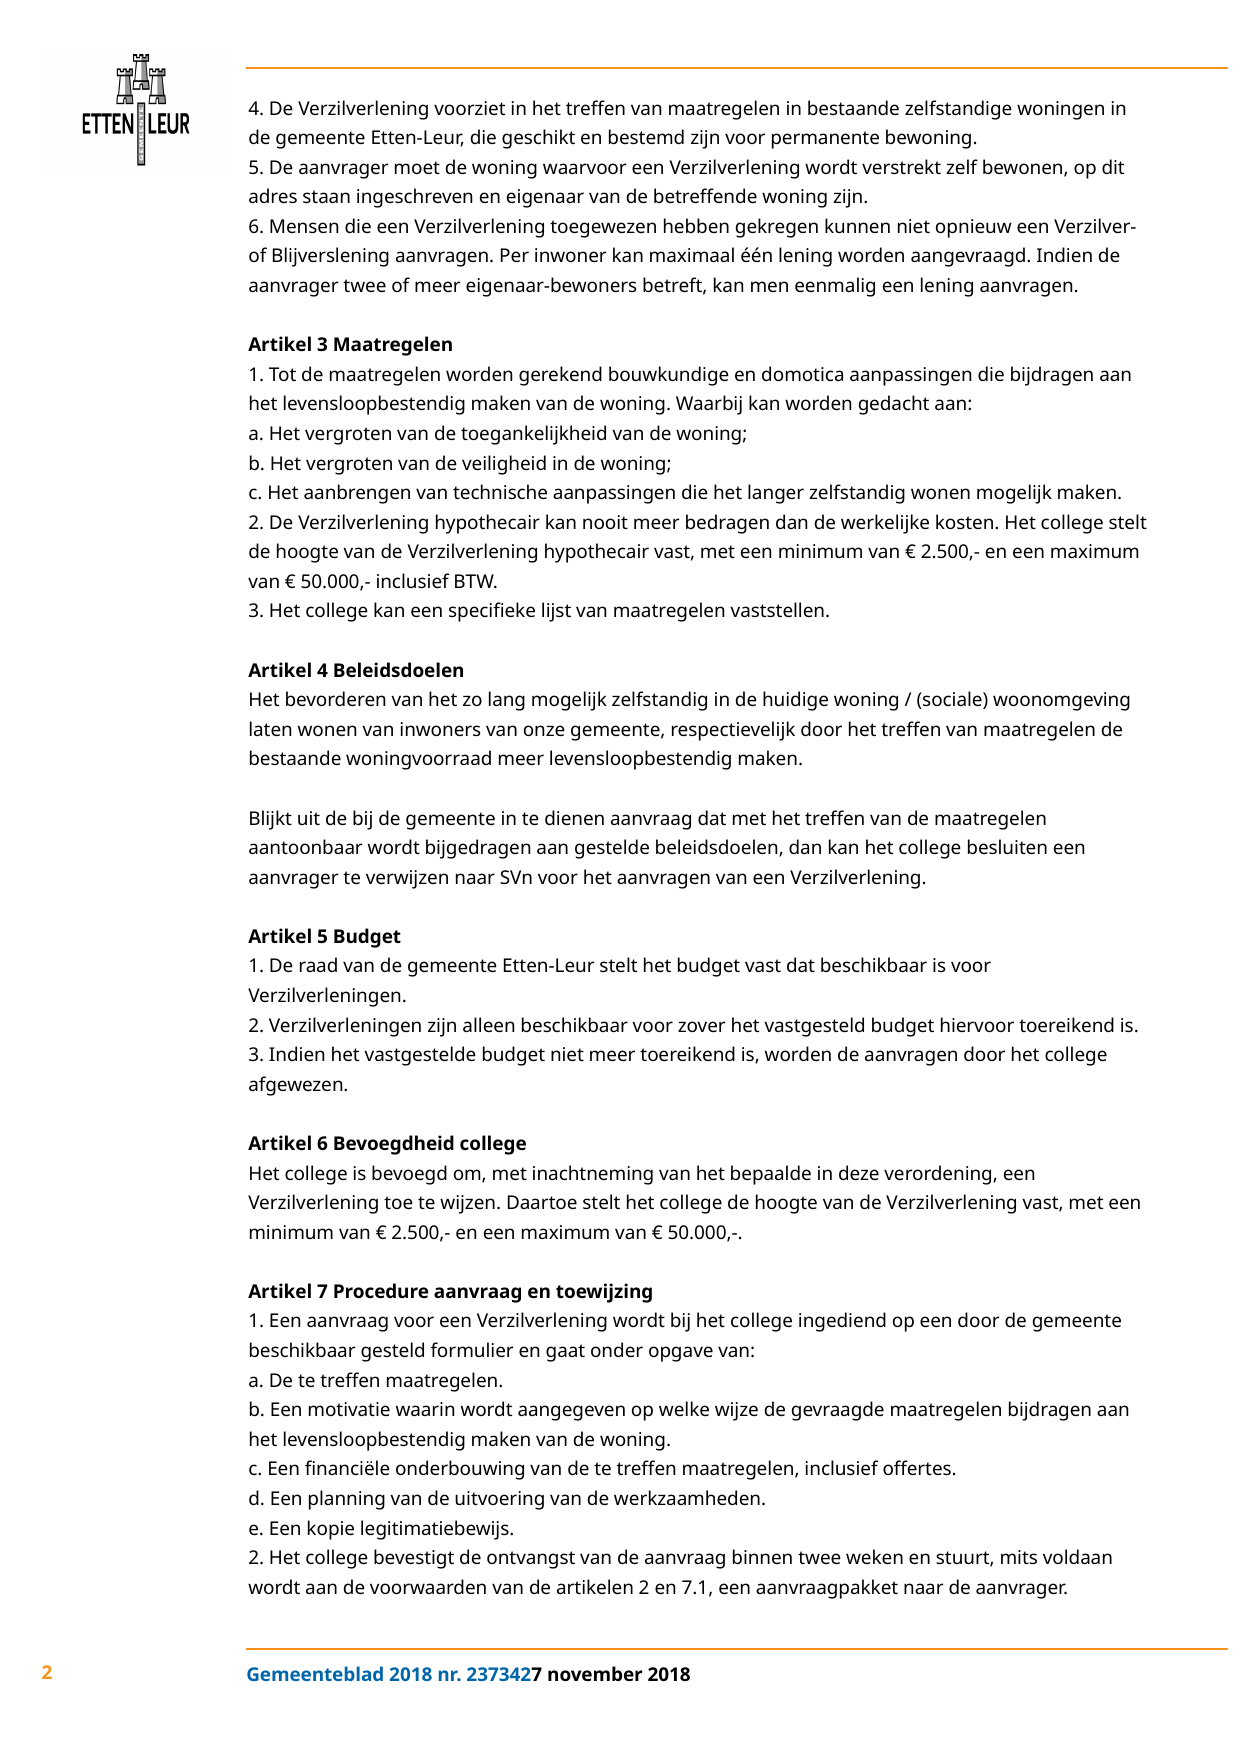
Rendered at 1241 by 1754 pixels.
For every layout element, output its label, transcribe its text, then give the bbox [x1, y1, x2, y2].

text Artikel 4 Beleidsdoelen [248, 657, 1152, 683]
text Het bevorderen van het zo lang mogelijk zelfstandig in de huidige woning / (sociale) woonomgeving laten wonen van inwoners van onze gemeente, respectievelijk door het treffen van maatregelen de bestaande woningvoorraad meer levensloopbestendig maken. [248, 686, 1152, 771]
text 4. De Verzilverlening voorziet in het treffen van maatregelen in bestaande zelfstandige woningen in de gemeente Etten-Leur, die geschikt en bestemd zijn voor permanente bewoning. [248, 95, 1152, 150]
text b. Een motivatie waarin wordt aangegeven op welke wijze de gevraagde maatregelen bijdragen aan het levensloopbestendig maken van de woning. [248, 1396, 1152, 1452]
text 3. Het college kan een specifieke lijst van maatregelen vaststellen. [248, 598, 1152, 623]
text 1. Een aanvraag voor een Verzilverlening wordt bij het college ingediend op een door de gemeente beschikbaar gesteld formulier en gaat onder opgave van: [248, 1308, 1152, 1363]
text Artikel 3 Maatregelen [248, 331, 1152, 357]
text d. Een planning van de uitvoering van de werkzaamheden. [248, 1485, 1152, 1511]
text 6. Mensen die een Verzilverlening toegewezen hebben gekregen kunnen niet opnieuw een Verzilver- of Blijverslening aanvragen. Per inwoner kan maximaal één lening worden aangevraagd. Indien de aanvrager twee of meer eigenaar-bewoners betreft, kan men eenmalig een lening aanvragen. [248, 213, 1152, 298]
text Artikel 5 Budget [248, 923, 1152, 949]
text Het college is bevoegd om, met inachtneming van het bepaalde in deze verordening, een Verzilverlening toe te wijzen. Daartoe stelt het college de hoogte van de Verzilverlening vast, met een minimum van € 2.500,- en een maximum van € 50.000,-. [248, 1160, 1152, 1245]
picture [41, 47, 231, 172]
text 1. Tot de maatregelen worden gerekend bouwkundige en domotica aanpassingen die bijdragen aan het levensloopbestendig maken van de woning. Waarbij kan worden gedacht aan: [248, 361, 1152, 416]
text c. Een financiële onderbouwing van de te treffen maatregelen, inclusief offertes. [248, 1456, 1152, 1481]
text 1. De raad van de gemeente Etten-Leur stelt het budget vast dat beschikbaar is voor Verzilverleningen. [248, 953, 1152, 1008]
text Blijkt uit de bij de gemeente in te dienen aanvraag dat met het treffen van de maatregelen aantoonbaar wordt bijgedragen aan gestelde beleidsdoelen, dan kan het college besluiten een aanvrager te verwijzen naar SVn voor het aanvragen van een Verzilverlening. [248, 805, 1152, 890]
text e. Een kopie legitimatiebewijs. [248, 1515, 1152, 1541]
text b. Het vergroten van de veiligheid in de woning; [248, 450, 1152, 476]
text 2. Het college bevestigt de ontvangst van de aanvraag binnen twee weken en stuurt, mits voldaan wordt aan de voorwaarden van de artikelen 2 en 7.1, een aanvraagpakket naar de aanvrager. [248, 1544, 1152, 1600]
text 5. De aanvrager moet de woning waarvoor een Verzilverlening wordt verstrekt zelf bewonen, op dit adres staan ingeschreven en eigenaar van de betreffende woning zijn. [248, 154, 1152, 209]
text Artikel 6 Bevoegdheid college [248, 1130, 1152, 1156]
text 3. Indien het vastgestelde budget niet meer toereikend is, worden de aanvragen door het college afgewezen. [248, 1041, 1152, 1097]
text Artikel 7 Procedure aanvraag en toewijzing [248, 1278, 1152, 1304]
text a. Het vergroten van de toegankelijkheid van de woning; [248, 420, 1152, 446]
text c. Het aanbrengen van technische aanpassingen die het langer zelfstandig wonen mogelijk maken. [248, 479, 1152, 505]
text 2. Verzilverleningen zijn alleen beschikbaar voor zover het vastgesteld budget hiervoor toereikend is. [248, 1012, 1152, 1038]
text a. De te treffen maatregelen. [248, 1367, 1152, 1393]
text 2. De Verzilverlening hypothecair kan nooit meer bedragen dan de werkelijke kosten. Het college stelt de hoogte van de Verzilverlening hypothecair vast, met een minimum van € 2.500,- en een maximum van € 50.000,- inclusief BTW. [248, 509, 1152, 594]
